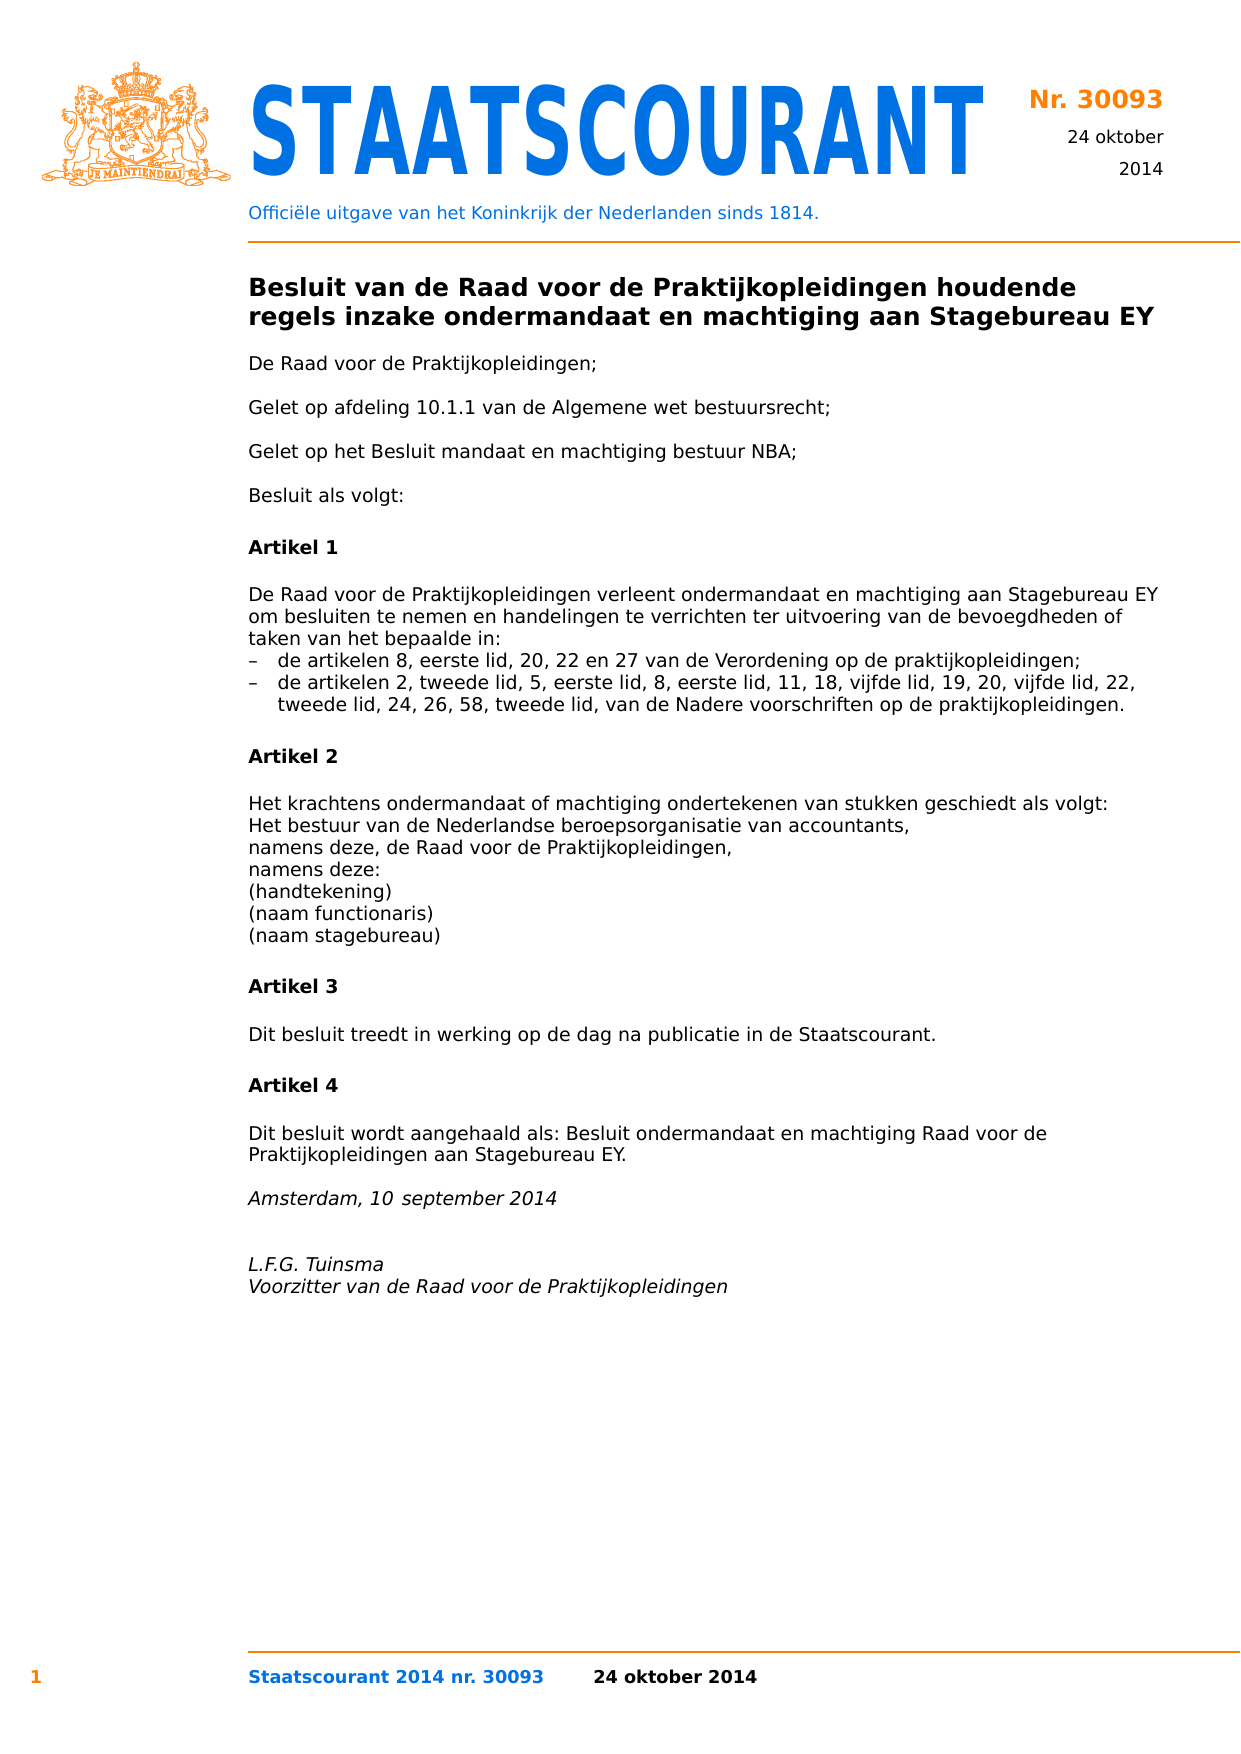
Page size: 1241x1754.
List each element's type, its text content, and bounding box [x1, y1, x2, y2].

text Gelet op het Besluit mandaat en machtiging bestuur NBA; [248, 441, 1163, 463]
text Besluit als volgt: [248, 485, 1163, 507]
table_header STAATSCOURANT [248, 62, 998, 203]
text Dit besluit treedt in werking op de dag na publicatie in de Staatscourant. [248, 1023, 1163, 1045]
table_cell Officiële uitgave van het Koninkrijk der Nederlanden sinds 1814. [248, 203, 1240, 241]
subtitle Artikel 2 [248, 746, 1163, 768]
text De Raad voor de Praktijkopleidingen verleent ondermandaat en machtiging aan Stagebureau EY om besluiten te nemen en handelingen te verrichten ter uitvoering van de bevoegdheden of taken van het bepaalde in: [248, 584, 1163, 650]
text Dit besluit wordt aangehaald als: Besluit ondermandaat en machtiging Raad voor de Praktijkopleidingen aan Stagebureau EY. [248, 1122, 1163, 1166]
table_cell 24 oktober [998, 121, 1240, 153]
table_cell 2014 [998, 153, 1240, 203]
subtitle Artikel 1 [248, 537, 1163, 559]
text – de artikelen 2, tweede lid, 5, eerste lid, 8, eerste lid, 11, 18, vijfde lid, 19, 20, vijfde lid, 22, tweede lid, 24, 26, 58, tweede lid, van de Nadere voorschriften op de praktijkopleidingen. [248, 672, 1163, 716]
text Het bestuur van de Nederlandse beroepsorganisatie van accountants, [248, 814, 1163, 837]
text (naam stagebureau) [248, 924, 1163, 946]
subtitle Artikel 4 [248, 1075, 1163, 1097]
text (handtekening) [248, 881, 1163, 902]
text De Raad voor de Praktijkopleidingen; [248, 353, 1163, 375]
text – de artikelen 8, eerste lid, 20, 22 en 27 van de Verordening op de praktijkopleidingen; [248, 650, 1163, 672]
text namens deze, de Raad voor de Praktijkopleidingen, [248, 837, 1163, 858]
table_header [25, 62, 248, 241]
table_header Nr. 30093 [998, 62, 1240, 121]
text Gelet op afdeling 10.1.1 van de Algemene wet bestuursrecht; [248, 397, 1163, 419]
text namens deze: [248, 858, 1163, 881]
subtitle Besluit van de Raad voor de Praktijkopleidingen houdende regels inzake ondermandaat en machtiging aan Stagebureau EY [248, 273, 1163, 331]
text Het krachtens ondermandaat of machtiging ondertekenen van stukken geschiedt als volgt: [248, 793, 1163, 814]
subtitle Artikel 3 [248, 976, 1163, 998]
text L.F.G. Tuinsma Voorzitter van de Raad voor de Praktijkopleidingen [248, 1232, 1163, 1298]
picture [41, 62, 231, 186]
text (naam functionaris) [248, 902, 1163, 924]
text Amsterdam, 10 september 2014 [248, 1188, 1163, 1210]
